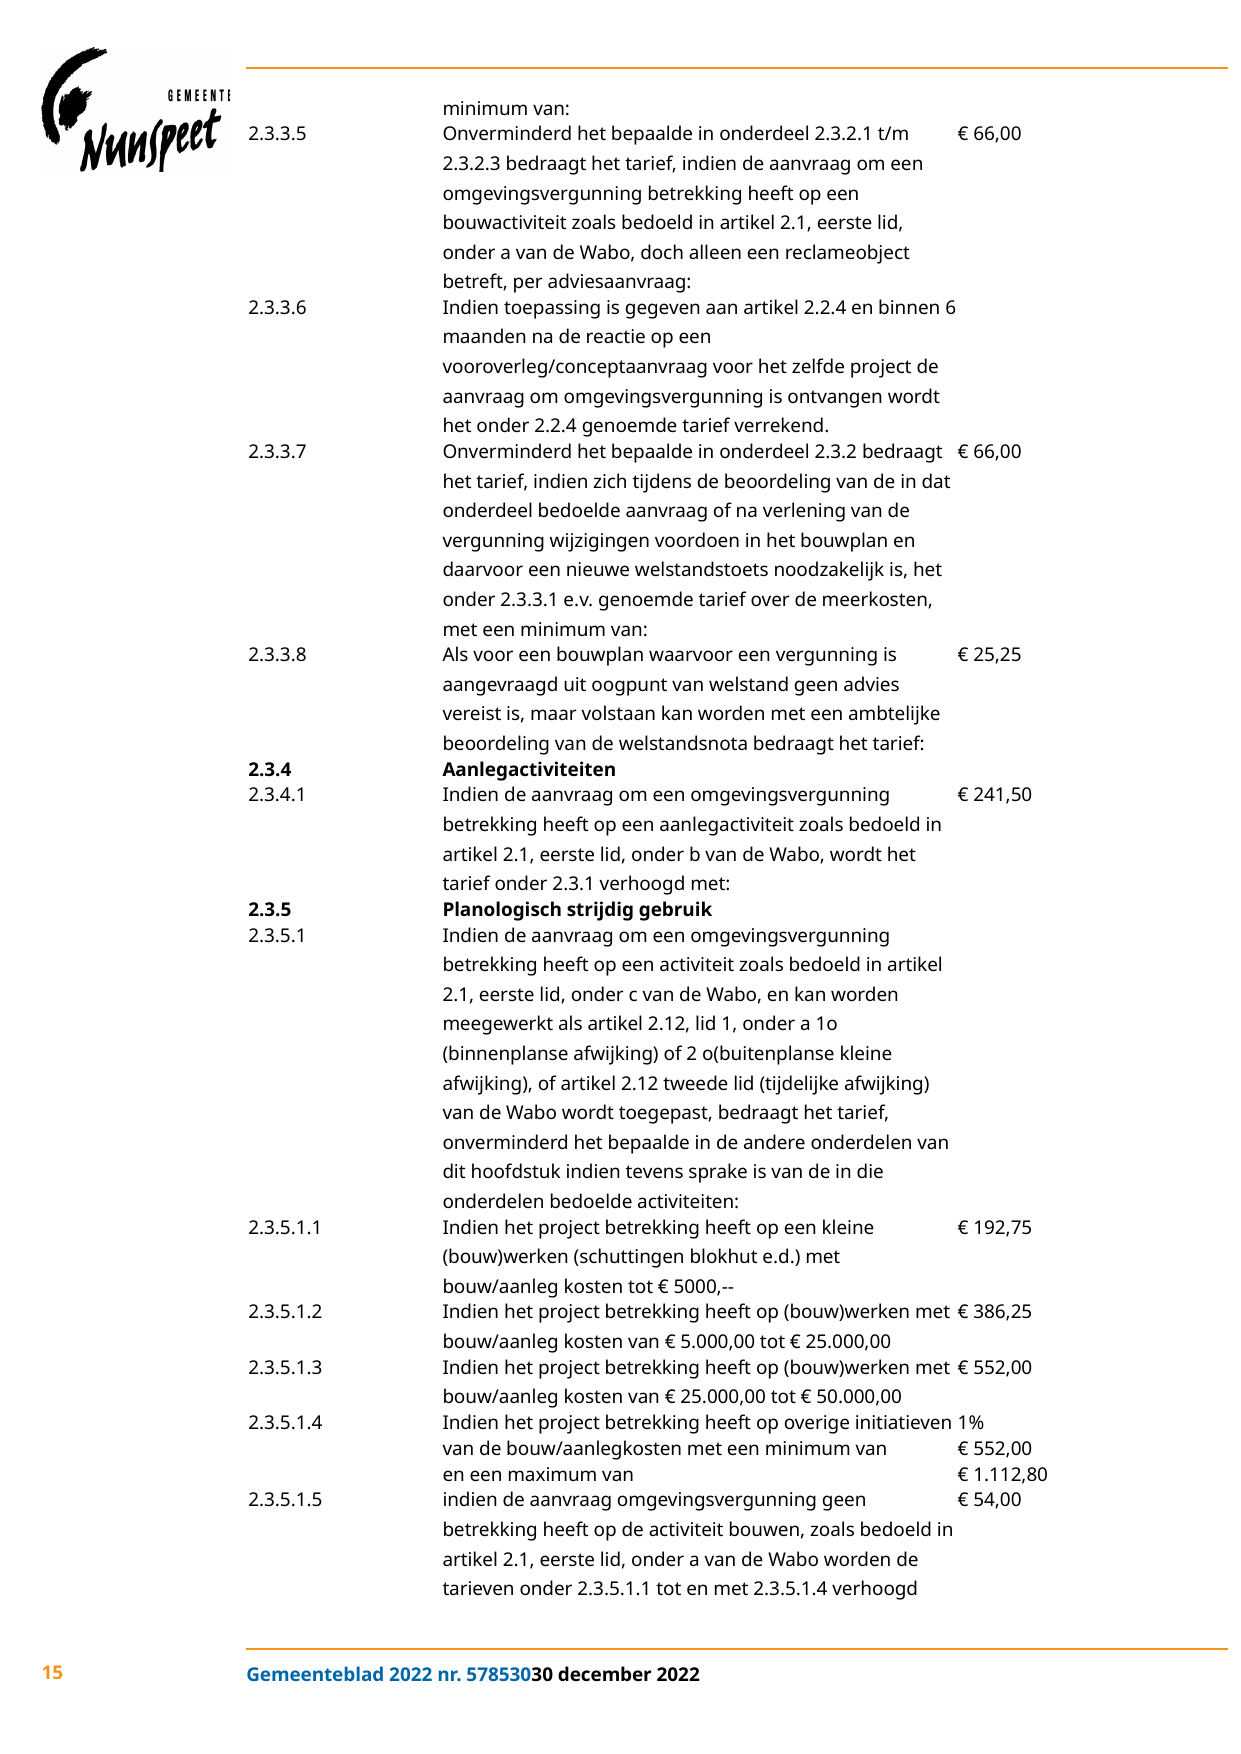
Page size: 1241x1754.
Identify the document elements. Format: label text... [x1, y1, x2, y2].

table_cell Als voor een bouwplan waarvoor een vergunning is aangevraagd uit oogpunt van welstand geen advies vereist is, maar volstaan kan worden met een ambtelijke beoordeling van de welstandsnota bedraagt het tarief: [442, 641, 957, 756]
table_cell € 66,00 [958, 438, 1152, 641]
table_cell Indien de aanvraag om een omgevingsvergunning betrekking heeft op een activiteit zoals bedoeld in artikel 2.1, eerste lid, onder c van de Wabo, en kan worden meegewerkt als artikel 2.12, lid 1, onder a 1o (binnenplanse afwijking) of 2 o(buitenplanse kleine afwijking), of artikel 2.12 tweede lid (tijdelijke afwijking) van de Wabo wordt toegepast, bedraagt het tarief, onverminderd het bepaalde in de andere onderdelen van dit hoofdstuk indien tevens sprake is van de in die onderdelen bedoelde activiteiten: [442, 922, 957, 1214]
table_cell [248, 1461, 442, 1487]
table_cell € 552,00 [958, 1354, 1152, 1409]
table_cell € 54,00 [958, 1487, 1152, 1601]
table_cell € 1.112,80 [958, 1461, 1152, 1487]
table_cell € 241,50 [958, 782, 1152, 896]
table_cell 2.3.5.1.1 [248, 1214, 442, 1299]
table_cell Onverminderd het bepaalde in onderdeel 2.3.2 bedraagt het tarief, indien zich tijdens de beoordeling van de in dat onderdeel bedoelde aanvraag of na verlening van de vergunning wijzigingen voordoen in het bouwplan en daarvoor een nieuwe welstandstoets noodzakelijk is, het onder 2.3.3.1 e.v. genoemde tarief over de meerkosten, met een minimum van: [442, 438, 957, 641]
table_cell 2.3.4.1 [248, 782, 442, 896]
table_cell minimum van: [442, 95, 957, 121]
table_cell Aanlegactiviteiten [442, 756, 957, 782]
table_cell [958, 95, 1152, 121]
table_cell 2.3.5 [248, 896, 442, 922]
table_cell Indien het project betrekking heeft op een kleine (bouw)werken (schuttingen blokhut e.d.) met bouw/aanleg kosten tot € 5000,-- [442, 1214, 957, 1299]
picture [41, 47, 231, 172]
table_cell en een maximum van [442, 1461, 957, 1487]
table_cell [958, 922, 1152, 1214]
table_cell [248, 95, 442, 121]
table_cell € 66,00 [958, 121, 1152, 294]
table_cell 2.3.4 [248, 756, 442, 782]
table_cell 2.3.5.1.3 [248, 1354, 442, 1409]
table_cell [958, 756, 1152, 782]
table_cell € 552,00 [958, 1435, 1152, 1461]
table_cell van de bouw/aanlegkosten met een minimum van [442, 1435, 957, 1461]
table_cell € 386,25 [958, 1299, 1152, 1354]
table_cell Onverminderd het bepaalde in onderdeel 2.3.2.1 t/m 2.3.2.3 bedraagt het tarief, indien de aanvraag om een omgevingsvergunning betrekking heeft op een bouwactiviteit zoals bedoeld in artikel 2.1, eerste lid, onder a van de Wabo, doch alleen een reclameobject betreft, per adviesaanvraag: [442, 121, 957, 294]
table_cell [958, 896, 1152, 922]
table_cell indien de aanvraag omgevingsvergunning geen betrekking heeft op de activiteit bouwen, zoals bedoeld in artikel 2.1, eerste lid, onder a van de Wabo worden de tarieven onder 2.3.5.1.1 tot en met 2.3.5.1.4 verhoogd [442, 1487, 957, 1601]
table_cell Indien het project betrekking heeft op (bouw)werken met bouw/aanleg kosten van € 5.000,00 tot € 25.000,00 [442, 1299, 957, 1354]
table_cell Indien toepassing is gegeven aan artikel 2.2.4 en binnen 6 maanden na de reactie op een vooroverleg/conceptaanvraag voor het zelfde project de aanvraag om omgevingsvergunning is ontvangen wordt het onder 2.2.4 genoemde tarief verrekend. [442, 294, 957, 438]
table_cell € 192,75 [958, 1214, 1152, 1299]
table_cell 2.3.5.1.2 [248, 1299, 442, 1354]
table_cell 2.3.3.8 [248, 641, 442, 756]
table_cell [248, 1435, 442, 1461]
table_cell 2.3.3.7 [248, 438, 442, 641]
table_cell Indien de aanvraag om een omgevingsvergunning betrekking heeft op een aanlegactiviteit zoals bedoeld in artikel 2.1, eerste lid, onder b van de Wabo, wordt het tarief onder 2.3.1 verhoogd met: [442, 782, 957, 896]
table_cell € 25,25 [958, 641, 1152, 756]
table_cell [958, 294, 1152, 438]
table_cell 2.3.3.6 [248, 294, 442, 438]
table_cell 1% [958, 1409, 1152, 1435]
table_cell 2.3.5.1 [248, 922, 442, 1214]
table_cell 2.3.3.5 [248, 121, 442, 294]
table_cell 2.3.5.1.4 [248, 1409, 442, 1435]
table_cell Indien het project betrekking heeft op overige initiatieven [442, 1409, 957, 1435]
table_cell Planologisch strijdig gebruik [442, 896, 957, 922]
table_cell Indien het project betrekking heeft op (bouw)werken met bouw/aanleg kosten van € 25.000,00 tot € 50.000,00 [442, 1354, 957, 1409]
table_cell 2.3.5.1.5 [248, 1487, 442, 1601]
